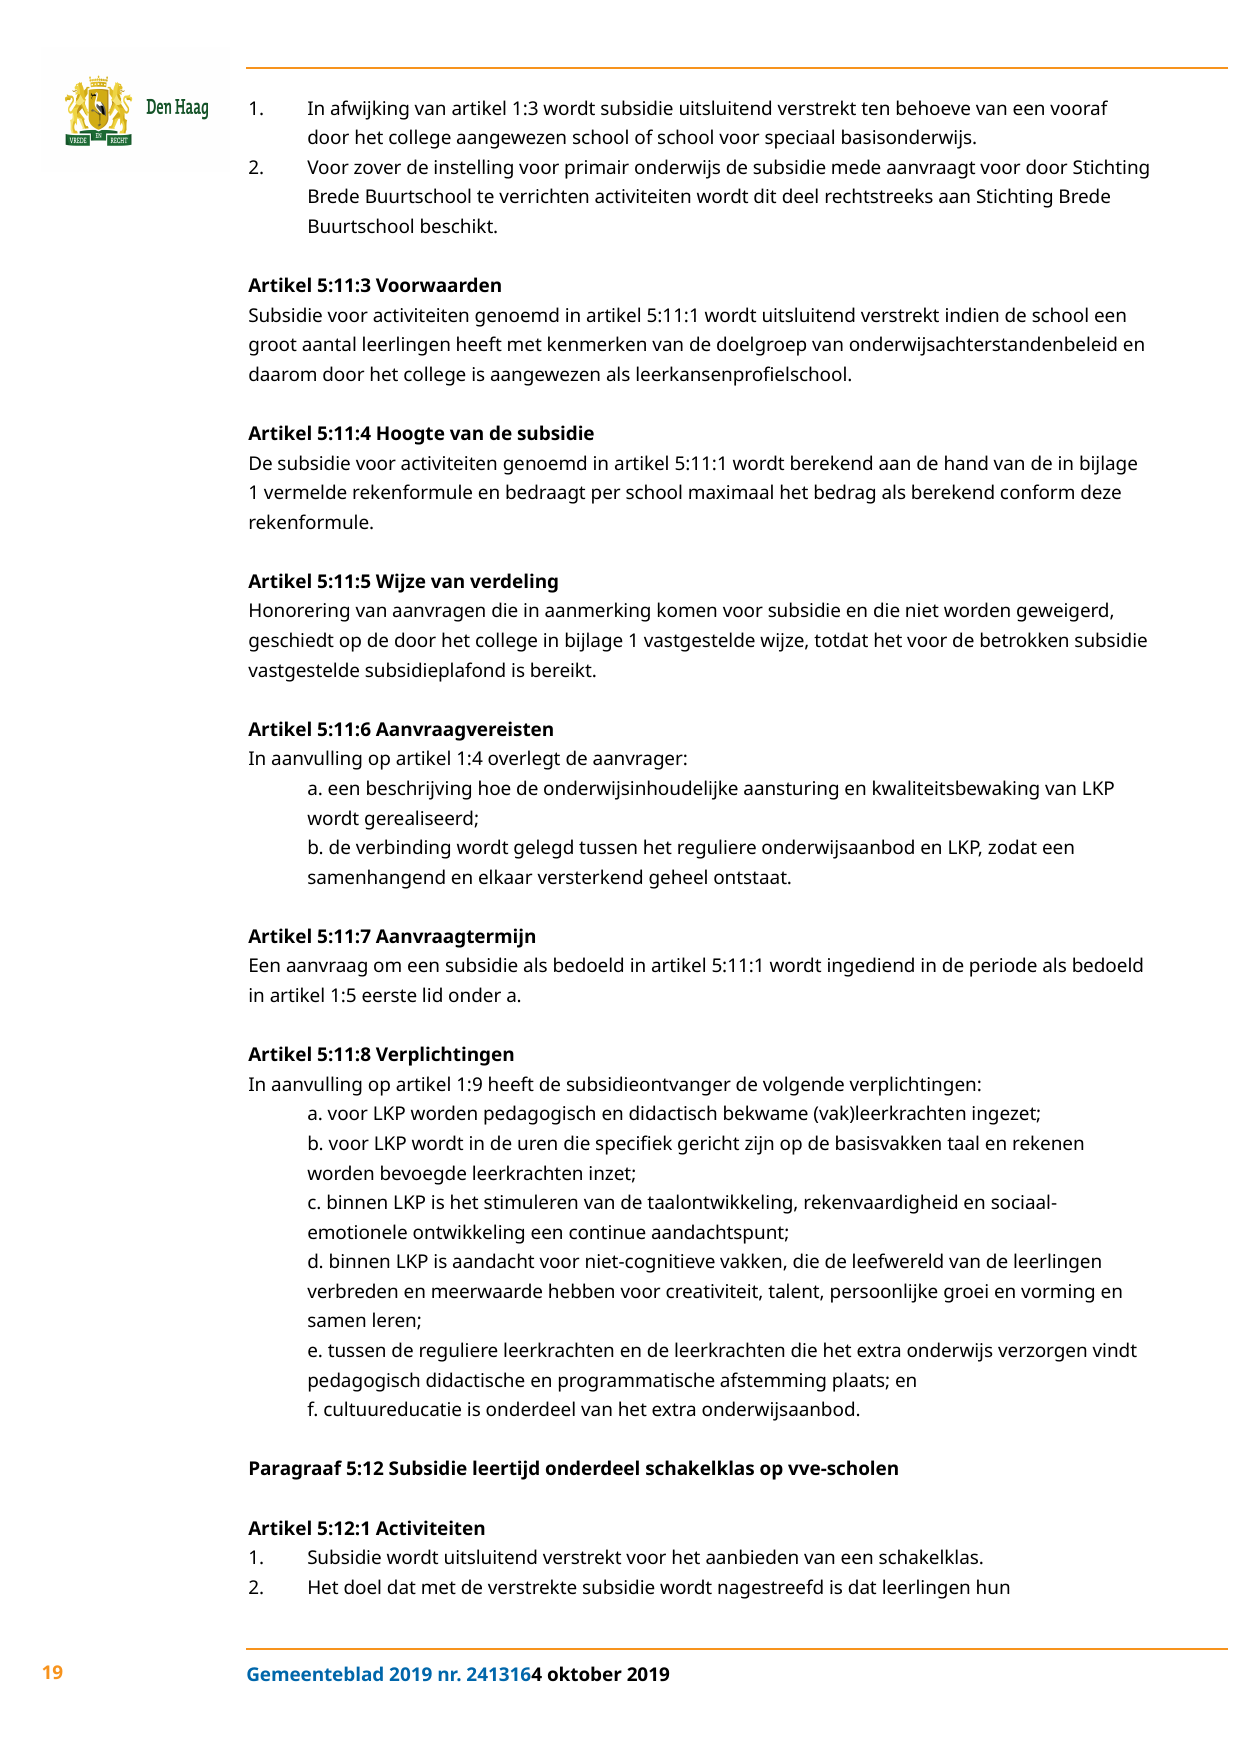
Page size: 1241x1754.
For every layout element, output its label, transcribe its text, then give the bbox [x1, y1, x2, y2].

text Paragraaf 5:12 Subsidie leertijd onderdeel schakelklas op vve-scholen [248, 1456, 1152, 1481]
list f. cultuureducatie is onderdeel van het extra onderwijsaanbod. [248, 1396, 1152, 1422]
list d. binnen LKP is aandacht voor niet-cognitieve vakken, die de leefwereld van de leerlingen verbreden en meerwaarde hebben voor creativiteit, talent, persoonlijke groei en vorming en samen leren; [248, 1248, 1152, 1333]
list Het doel dat met de verstrekte subsidie wordt nagestreefd is dat leerlingen hun [248, 1574, 1152, 1600]
picture [41, 47, 231, 172]
list Voor zover de instelling voor primair onderwijs de subsidie mede aanvraagt voor door Stichting Brede Buurtschool te verrichten activiteiten wordt dit deel rechtstreeks aan Stichting Brede Buurtschool beschikt. [248, 154, 1152, 239]
text Artikel 5:11:4 Hoogte van de subsidie [248, 420, 1152, 446]
text Artikel 5:11:5 Wijze van verdeling [248, 568, 1152, 594]
text Een aanvraag om een subsidie als bedoeld in artikel 5:11:1 wordt ingediend in de periode als bedoeld in artikel 1:5 eerste lid onder a. [248, 953, 1152, 1008]
text Honorering van aanvragen die in aanmerking komen voor subsidie en die niet worden geweigerd, geschiedt op de door het college in bijlage 1 vastgestelde wijze, totdat het voor de betrokken subsidie vastgestelde subsidieplafond is bereikt. [248, 598, 1152, 683]
list a. voor LKP worden pedagogisch en didactisch bekwame (vak)leerkrachten ingezet; [248, 1101, 1152, 1126]
text Artikel 5:11:7 Aanvraagtermijn [248, 923, 1152, 949]
list Subsidie wordt uitsluitend verstrekt voor het aanbieden van een schakelklas. [248, 1544, 1152, 1570]
list b. de verbinding wordt gelegd tussen het reguliere onderwijsaanbod en LKP, zodat een samenhangend en elkaar versterkend geheel ontstaat. [248, 834, 1152, 890]
text Artikel 5:12:1 Activiteiten [248, 1515, 1152, 1541]
text Artikel 5:11:6 Aanvraagvereisten [248, 716, 1152, 742]
list e. tussen de reguliere leerkrachten en de leerkrachten die het extra onderwijs verzorgen vindt pedagogisch didactische en programmatische afstemming plaats; en [248, 1337, 1152, 1393]
text Artikel 5:11:8 Verplichtingen [248, 1041, 1152, 1067]
list c. binnen LKP is het stimuleren van de taalontwikkeling, rekenvaardigheid en sociaal- emotionele ontwikkeling een continue aandachtspunt; [248, 1189, 1152, 1245]
text In aanvulling op artikel 1:4 overlegt de aanvrager: [248, 746, 1152, 771]
list a. een beschrijving hoe de onderwijsinhoudelijke aansturing en kwaliteitsbewaking van LKP wordt gerealiseerd; [248, 775, 1152, 831]
text Subsidie voor activiteiten genoemd in artikel 5:11:1 wordt uitsluitend verstrekt indien de school een groot aantal leerlingen heeft met kenmerken van de doelgroep van onderwijsachterstandenbeleid en daarom door het college is aangewezen als leerkansenprofielschool. [248, 302, 1152, 387]
list b. voor LKP wordt in de uren die specifiek gericht zijn op de basisvakken taal en rekenen worden bevoegde leerkrachten inzet; [248, 1130, 1152, 1186]
text De subsidie voor activiteiten genoemd in artikel 5:11:1 wordt berekend aan de hand van de in bijlage 1 vermelde rekenformule en bedraagt per school maximaal het bedrag als berekend conform deze rekenformule. [248, 450, 1152, 535]
text In aanvulling op artikel 1:9 heeft de subsidieontvanger de volgende verplichtingen: [248, 1071, 1152, 1097]
list In afwijking van artikel 1:3 wordt subsidie uitsluitend verstrekt ten behoeve van een vooraf door het college aangewezen school of school voor speciaal basisonderwijs. [248, 95, 1152, 150]
text Artikel 5:11:3 Voorwaarden [248, 272, 1152, 298]
